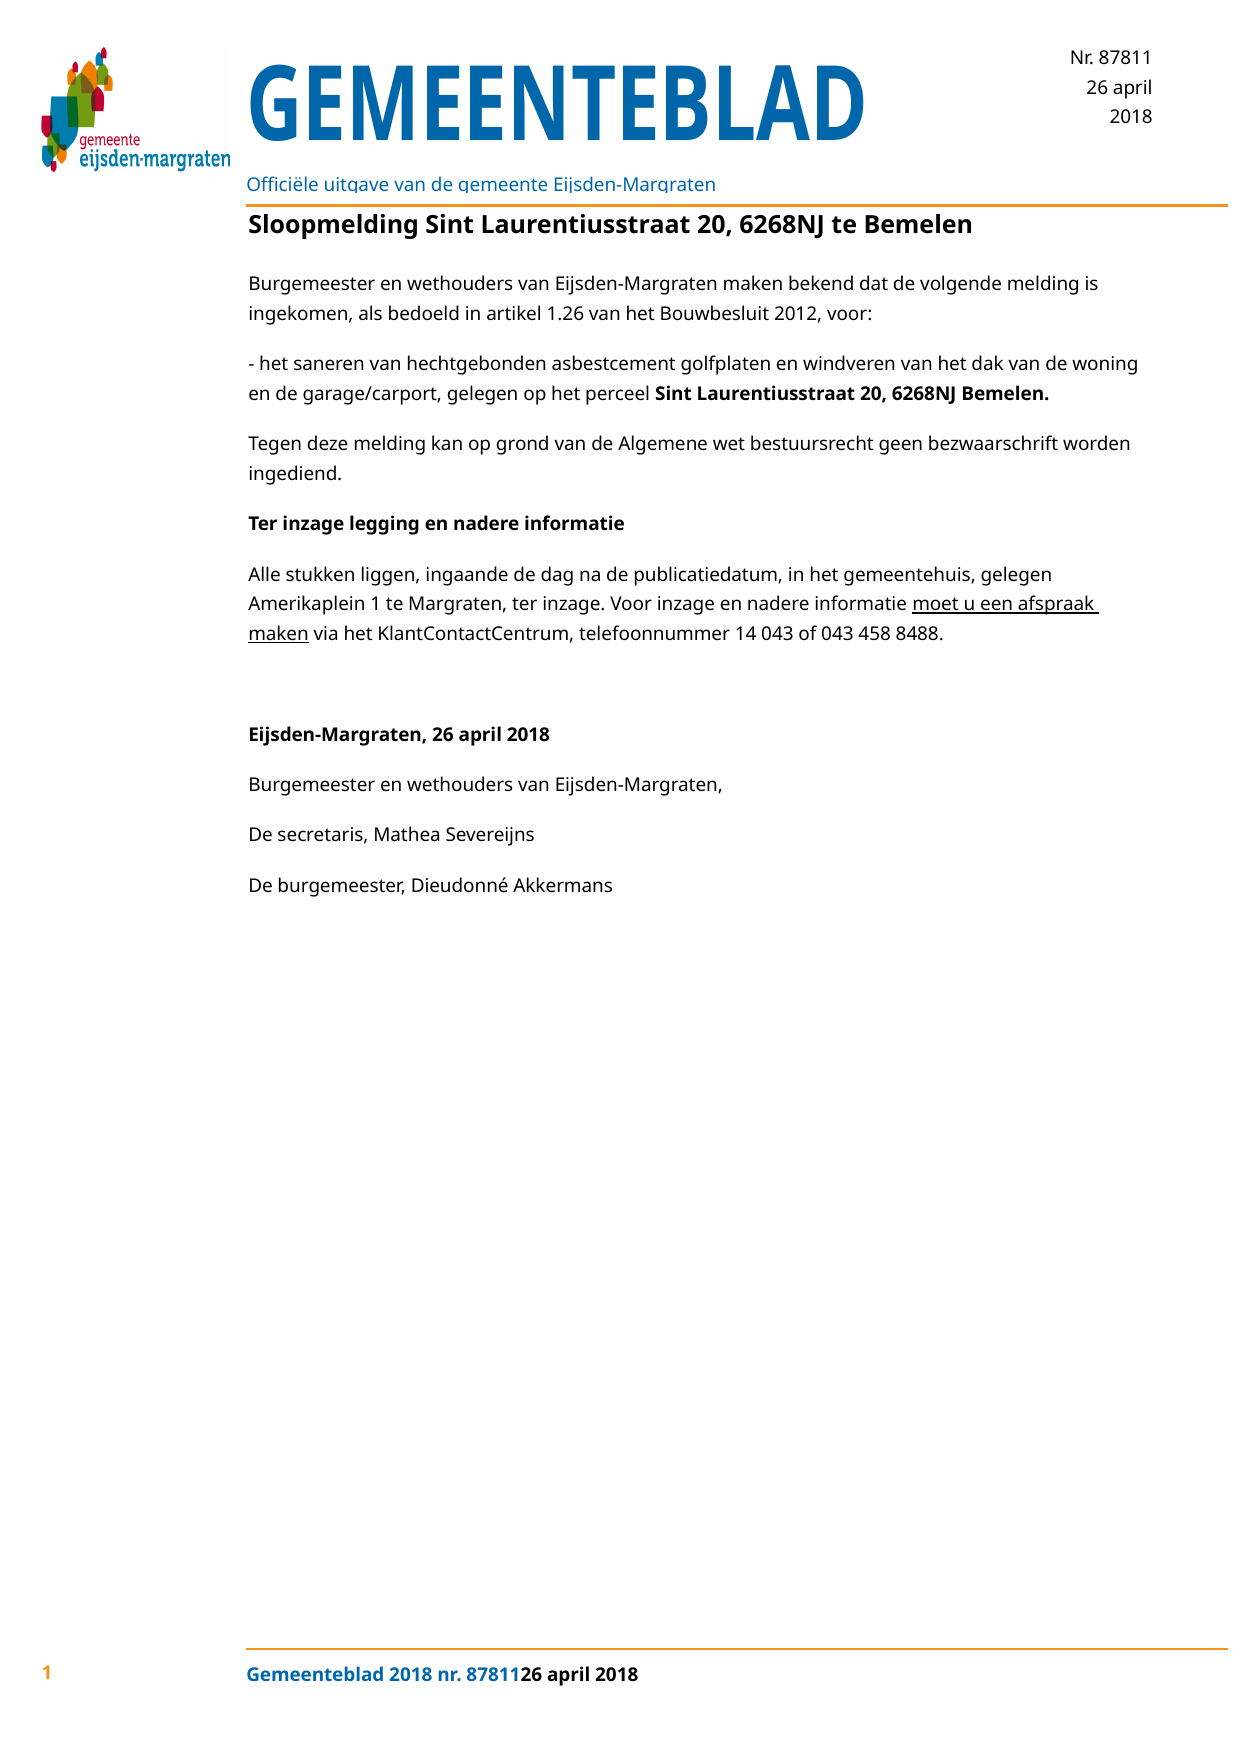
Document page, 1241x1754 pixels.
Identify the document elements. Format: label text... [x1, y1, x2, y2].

text - het saneren van hechtgebonden asbestcement golfplaten en windveren van het dak van de woning en de garage/carport, gelegen op het perceel Sint Laurentiusstraat 20, 6268NJ Bemelen. [248, 350, 1152, 406]
text Eijsden-Margraten, 26 april 2018 [248, 721, 1152, 746]
text De secretaris, Mathea Severeijns [248, 822, 1152, 847]
text Burgemeester en wethouders van Eijsden-Margraten, [248, 771, 1152, 797]
text Tegen deze melding kan op grond van de Algemene wet bestuursrecht geen bezwaarschrift worden ingediend. [248, 430, 1152, 486]
picture [41, 47, 231, 172]
text Burgemeester en wethouders van Eijsden-Margraten maken bekend dat de volgende melding is ingekomen, als bedoeld in artikel 1.26 van het Bouwbesluit 2012, voor: [248, 270, 1152, 326]
text De burgemeester, Dieudonné Akkermans [248, 872, 1152, 898]
text Sloopmelding Sint Laurentiusstraat 20, 6268NJ te Bemelen [248, 207, 1152, 241]
text Ter inzage legging en nadere informatie [248, 510, 1152, 536]
text Alle stukken liggen, ingaande de dag na de publicatiedatum, in het gemeentehuis, gelegen Amerikaplein 1 te Margraten, ter inzage. Voor inzage en nadere informatie moet u een afspraak maken via het KlantContactCentrum, telefoonnummer 14 043 of 043 458 8488. [248, 561, 1152, 646]
